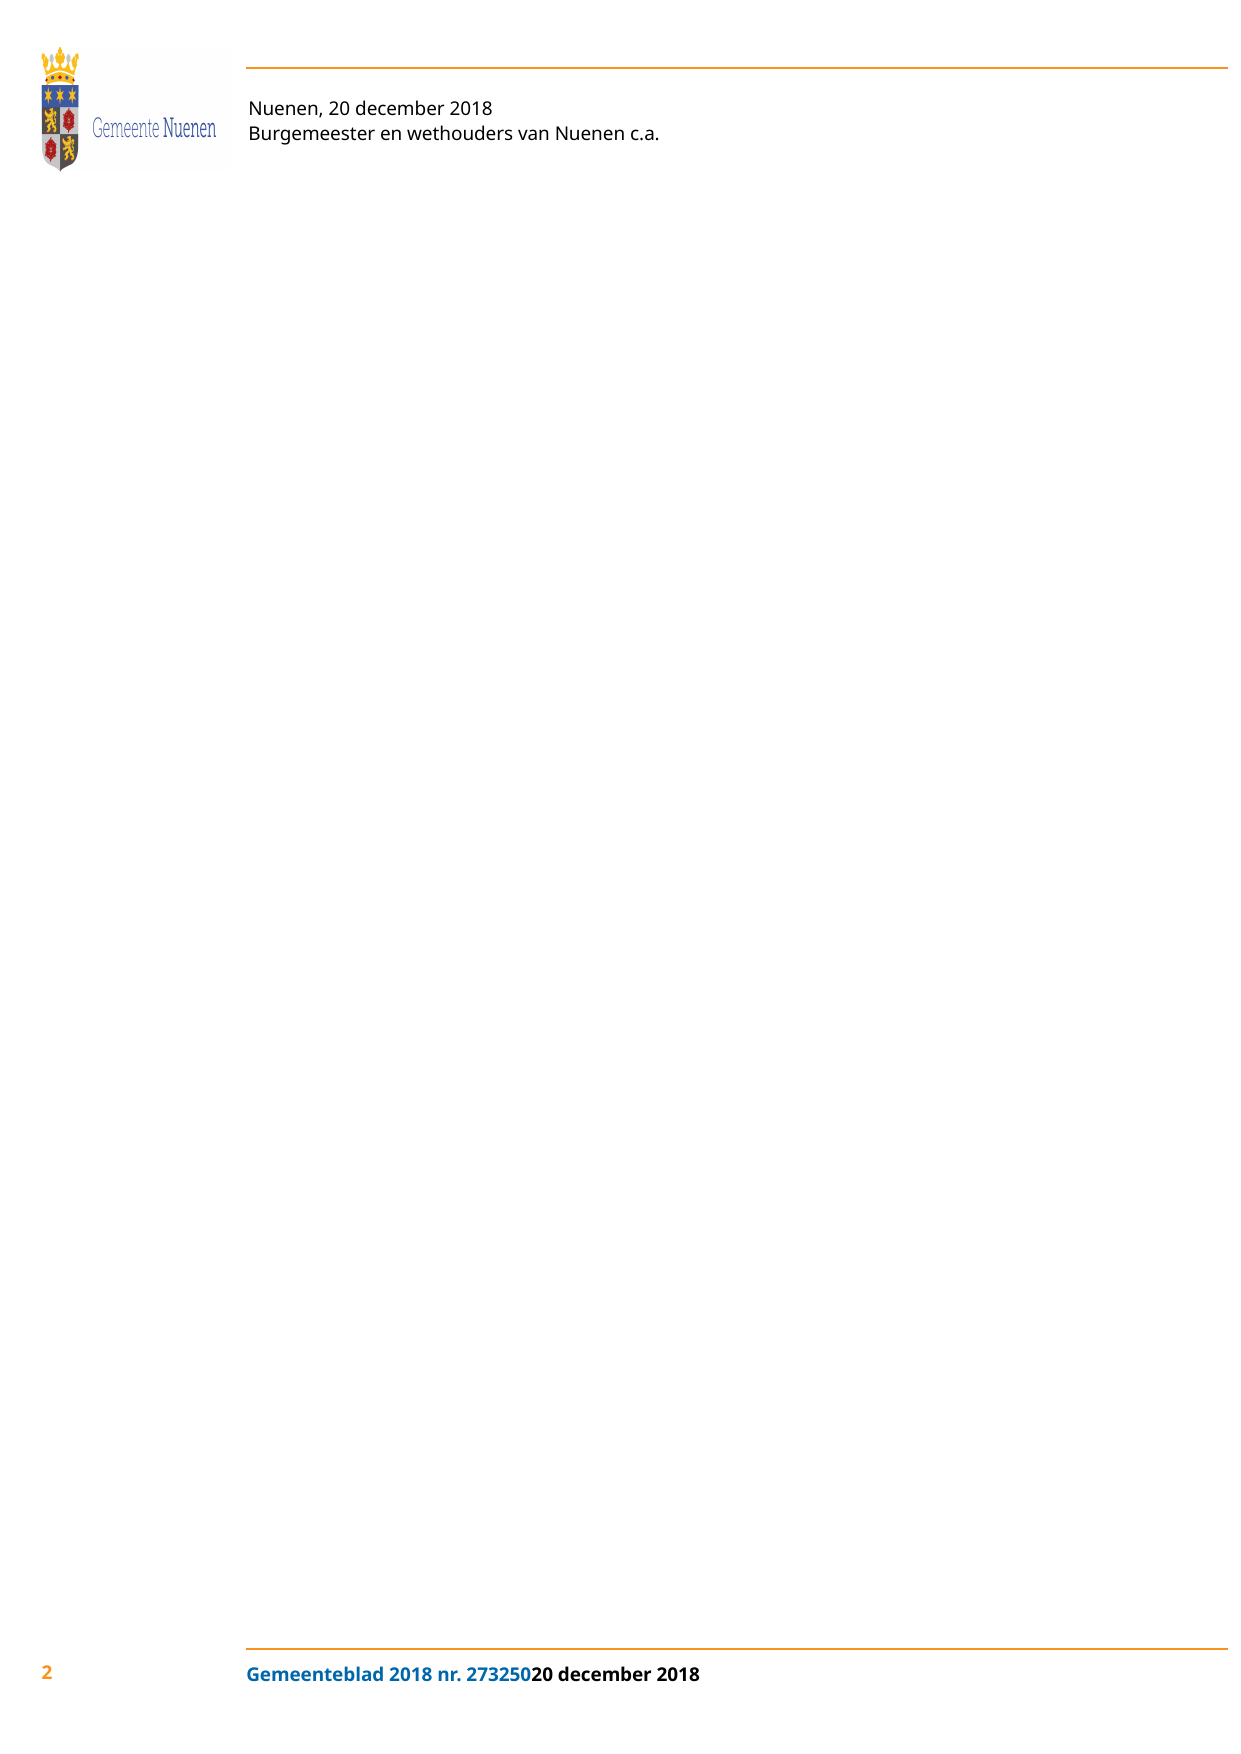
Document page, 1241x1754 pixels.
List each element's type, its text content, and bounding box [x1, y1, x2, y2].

text Burgemeester en wethouders van Nuenen c.a. [248, 121, 1152, 146]
text Nuenen, 20 december 2018 [248, 95, 1152, 121]
picture [41, 47, 231, 172]
